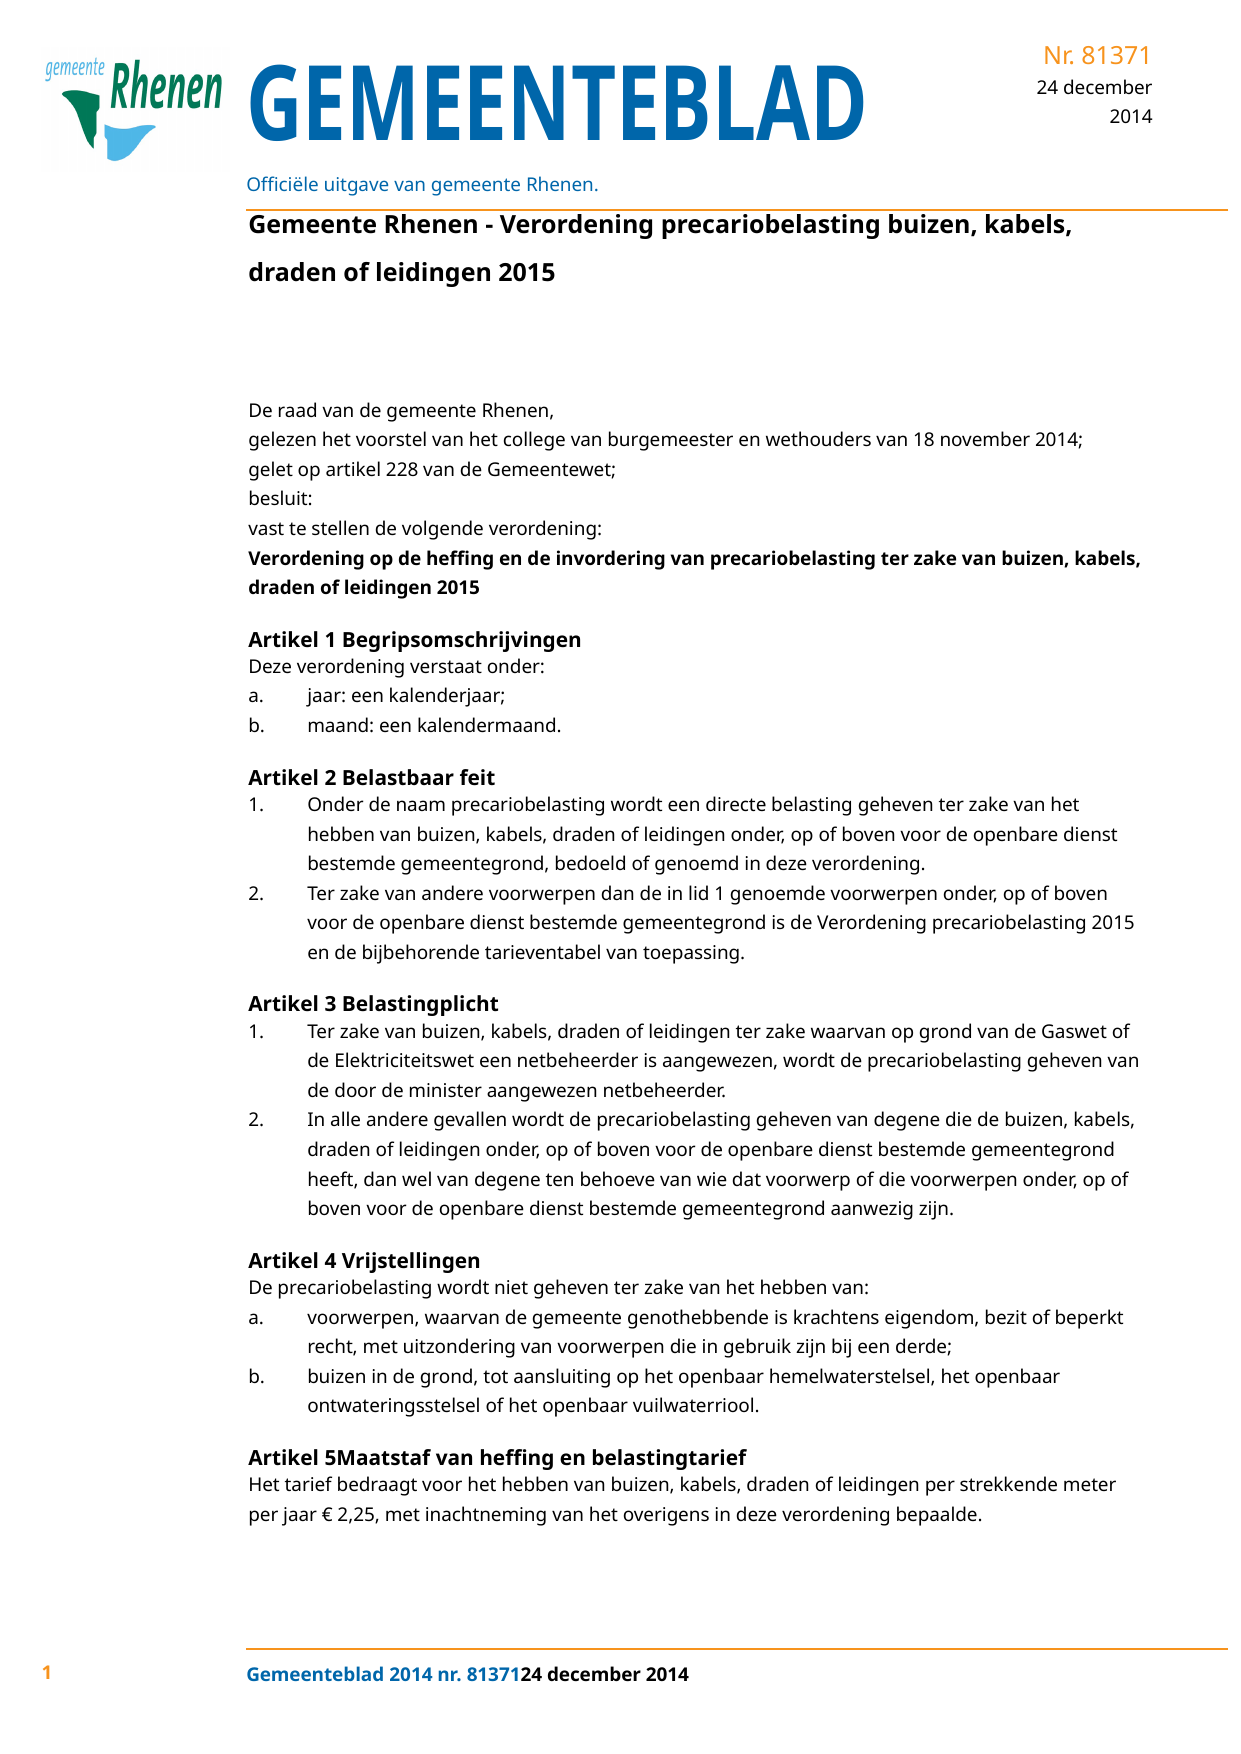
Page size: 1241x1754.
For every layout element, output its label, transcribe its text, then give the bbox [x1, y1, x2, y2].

text besluit: [248, 486, 1152, 511]
list voorwerpen, waarvan de gemeente genothebbende is krachtens eigendom, bezit of beperkt recht, met uitzondering van voorwerpen die in gebruik zijn bij een derde; [248, 1304, 1152, 1359]
text Artikel 2 Belastbaar feit [248, 763, 1152, 791]
text Artikel 1 Begripsomschrijvingen [248, 625, 1152, 653]
text Het tarief bedraagt voor het hebben van buizen, kabels, draden of leidingen per strekkende meter per jaar € 2,25, met inachtneming van het overigens in deze verordening bepaalde. [248, 1471, 1152, 1527]
list In alle andere gevallen wordt de precariobelasting geheven van degene die de buizen, kabels, draden of leidingen onder, op of boven voor de openbare dienst bestemde gemeentegrond heeft, dan wel van degene ten behoeve van wie dat voorwerp of die voorwerpen onder, op of boven voor de openbare dienst bestemde gemeentegrond aanwezig zijn. [248, 1107, 1152, 1221]
list maand: een kalendermaand. [248, 712, 1152, 738]
text De precariobelasting wordt niet geheven ter zake van het hebben van: [248, 1274, 1152, 1300]
list Ter zake van buizen, kabels, draden of leidingen ter zake waarvan op grond van de Gaswet of de Elektriciteitswet een netbeheerder is aangewezen, wordt de precariobelasting geheven van de door de minister aangewezen netbeheerder. [248, 1018, 1152, 1103]
list jaar: een kalenderjaar; [248, 683, 1152, 708]
list Onder de naam precariobelasting wordt een directe belasting geheven ter zake van het hebben van buizen, kabels, draden of leidingen onder, op of boven voor de openbare dienst bestemde gemeentegrond, bedoeld of genoemd in deze verordening. [248, 791, 1152, 876]
text vast te stellen de volgende verordening: [248, 515, 1152, 541]
text Artikel 4 Vrijstellingen [248, 1246, 1152, 1274]
list Ter zake van andere voorwerpen dan de in lid 1 genoemde voorwerpen onder, op of boven voor de openbare dienst bestemde gemeentegrond is de Verordening precariobelasting 2015 en de bijbehorende tarieventabel van toepassing. [248, 880, 1152, 965]
text gelet op artikel 228 van de Gemeentewet; [248, 456, 1152, 482]
text De raad van de gemeente Rhenen, [248, 397, 1152, 422]
text Deze verordening verstaat onder: [248, 653, 1152, 679]
text Verordening op de heffing en de invordering van precariobelasting ter zake van buizen, kabels, draden of leidingen 2015 [248, 545, 1152, 600]
list buizen in de grond, tot aansluiting op het openbaar hemelwaterstelsel, het openbaar ontwateringsstelsel of het openbaar vuilwaterriool. [248, 1363, 1152, 1418]
text gelezen het voorstel van het college van burgemeester en wethouders van 18 november 2014; [248, 426, 1152, 452]
text Gemeente Rhenen - Verordening precariobelasting buizen, kabels, draden of leidingen 2015 [248, 211, 1152, 288]
picture [41, 47, 231, 172]
text Artikel 5Maatstaf van heffing en belastingtarief [248, 1443, 1152, 1471]
text Artikel 3 Belastingplicht [248, 989, 1152, 1018]
